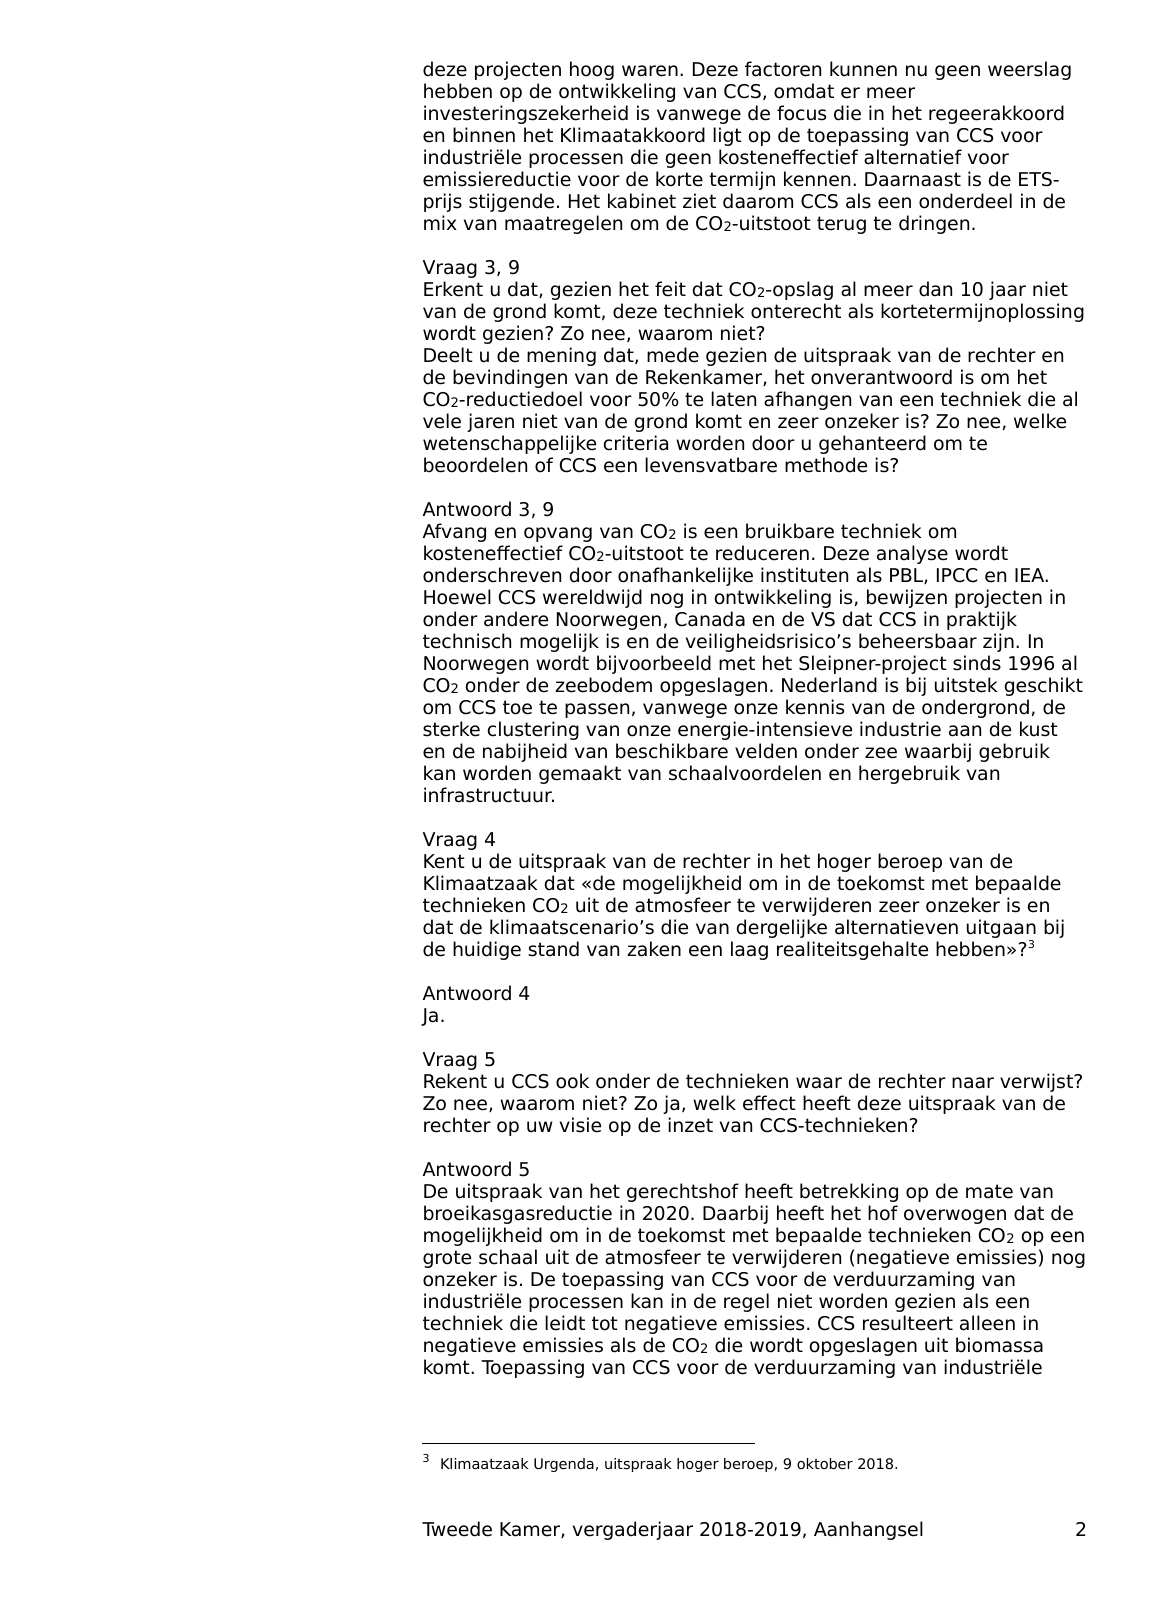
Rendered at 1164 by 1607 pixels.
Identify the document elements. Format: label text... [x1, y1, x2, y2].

text Kent u de uitspraak van de rechter in het hoger beroep van de Klimaatzaak dat «de mogelijkheid om in de toekomst met bepaalde technieken CO2 uit de atmosfeer te verwijderen zeer onzeker is en dat de klimaatscenario’s die van dergelijke alternatieven uitgaan bij de huidige stand van zaken een laag realiteitsgehalte hebben»? [422, 851, 1087, 961]
text Antwoord 4 [422, 983, 1087, 1005]
text Klimaatzaak Urgenda, uitspraak hoger beroep, 9 oktober 2018. [422, 1452, 1087, 1474]
text Ja. [422, 1005, 1087, 1027]
text De uitspraak van het gerechtshof heeft betrekking op de mate van broeikasgasreductie in 2020. Daarbij heeft het hof overwogen dat de mogelijkheid om in de toekomst met bepaalde technieken CO2 op een grote schaal uit de atmosfeer te verwijderen (negatieve emissies) nog onzeker is. De toepassing van CCS voor de verduurzaming van industriële processen kan in de regel niet worden gezien als een techniek die leidt tot negatieve emissies. CCS resulteert alleen in negatieve emissies als de CO2 die wordt opgeslagen uit biomassa komt. Toepassing van CCS voor de verduurzaming van industriële [422, 1181, 1087, 1379]
text Antwoord 3, 9 [422, 499, 1087, 521]
text Antwoord 5 [422, 1159, 1087, 1181]
text Vraag 3, 9 [422, 257, 1087, 279]
text Rekent u CCS ook onder de technieken waar de rechter naar verwijst? Zo nee, waarom niet? Zo ja, welk effect heeft deze uitspraak van de rechter op uw visie op de inzet van CCS-technieken? [422, 1071, 1087, 1137]
text Afvang en opvang van CO2 is een bruikbare techniek om kosteneffectief CO2-uitstoot te reduceren. Deze analyse wordt onderschreven door onafhankelijke instituten als PBL, IPCC en IEA. Hoewel CCS wereldwijd nog in ontwikkeling is, bewijzen projecten in onder andere Noorwegen, Canada en de VS dat CCS in praktijk technisch mogelijk is en de veiligheidsrisico’s beheersbaar zijn. In Noorwegen wordt bijvoorbeeld met het Sleipner-project sinds 1996 al CO2 onder de zeebodem opgeslagen. Nederland is bij uitstek geschikt om CCS toe te passen, vanwege onze kennis van de ondergrond, de sterke clustering van onze energie-intensieve industrie aan de kust en de nabijheid van beschikbare velden onder zee waarbij gebruik kan worden gemaakt van schaalvoordelen en hergebruik van infrastructuur. [422, 521, 1087, 807]
text Vraag 5 [422, 1049, 1087, 1071]
text Erkent u dat, gezien het feit dat CO2-opslag al meer dan 10 jaar niet van de grond komt, deze techniek onterecht als kortetermijnoplossing wordt gezien? Zo nee, waarom niet? [422, 279, 1087, 345]
text Vraag 4 [422, 829, 1087, 851]
text deze projecten hoog waren. Deze factoren kunnen nu geen weerslag hebben op de ontwikkeling van CCS, omdat er meer investeringszekerheid is vanwege de focus die in het regeerakkoord en binnen het Klimaatakkoord ligt op de toepassing van CCS voor industriële processen die geen kosteneffectief alternatief voor emissiereductie voor de korte termijn kennen. Daarnaast is de ETS-prijs stijgende. Het kabinet ziet daarom CCS als een onderdeel in de mix van maatregelen om de CO2-uitstoot terug te dringen. [422, 59, 1087, 235]
text Deelt u de mening dat, mede gezien de uitspraak van de rechter en de bevindingen van de Rekenkamer, het onverantwoord is om het CO2-reductiedoel voor 50% te laten afhangen van een techniek die al vele jaren niet van de grond komt en zeer onzeker is? Zo nee, welke wetenschappelijke criteria worden door u gehanteerd om te beoordelen of CCS een levensvatbare methode is? [422, 345, 1087, 477]
